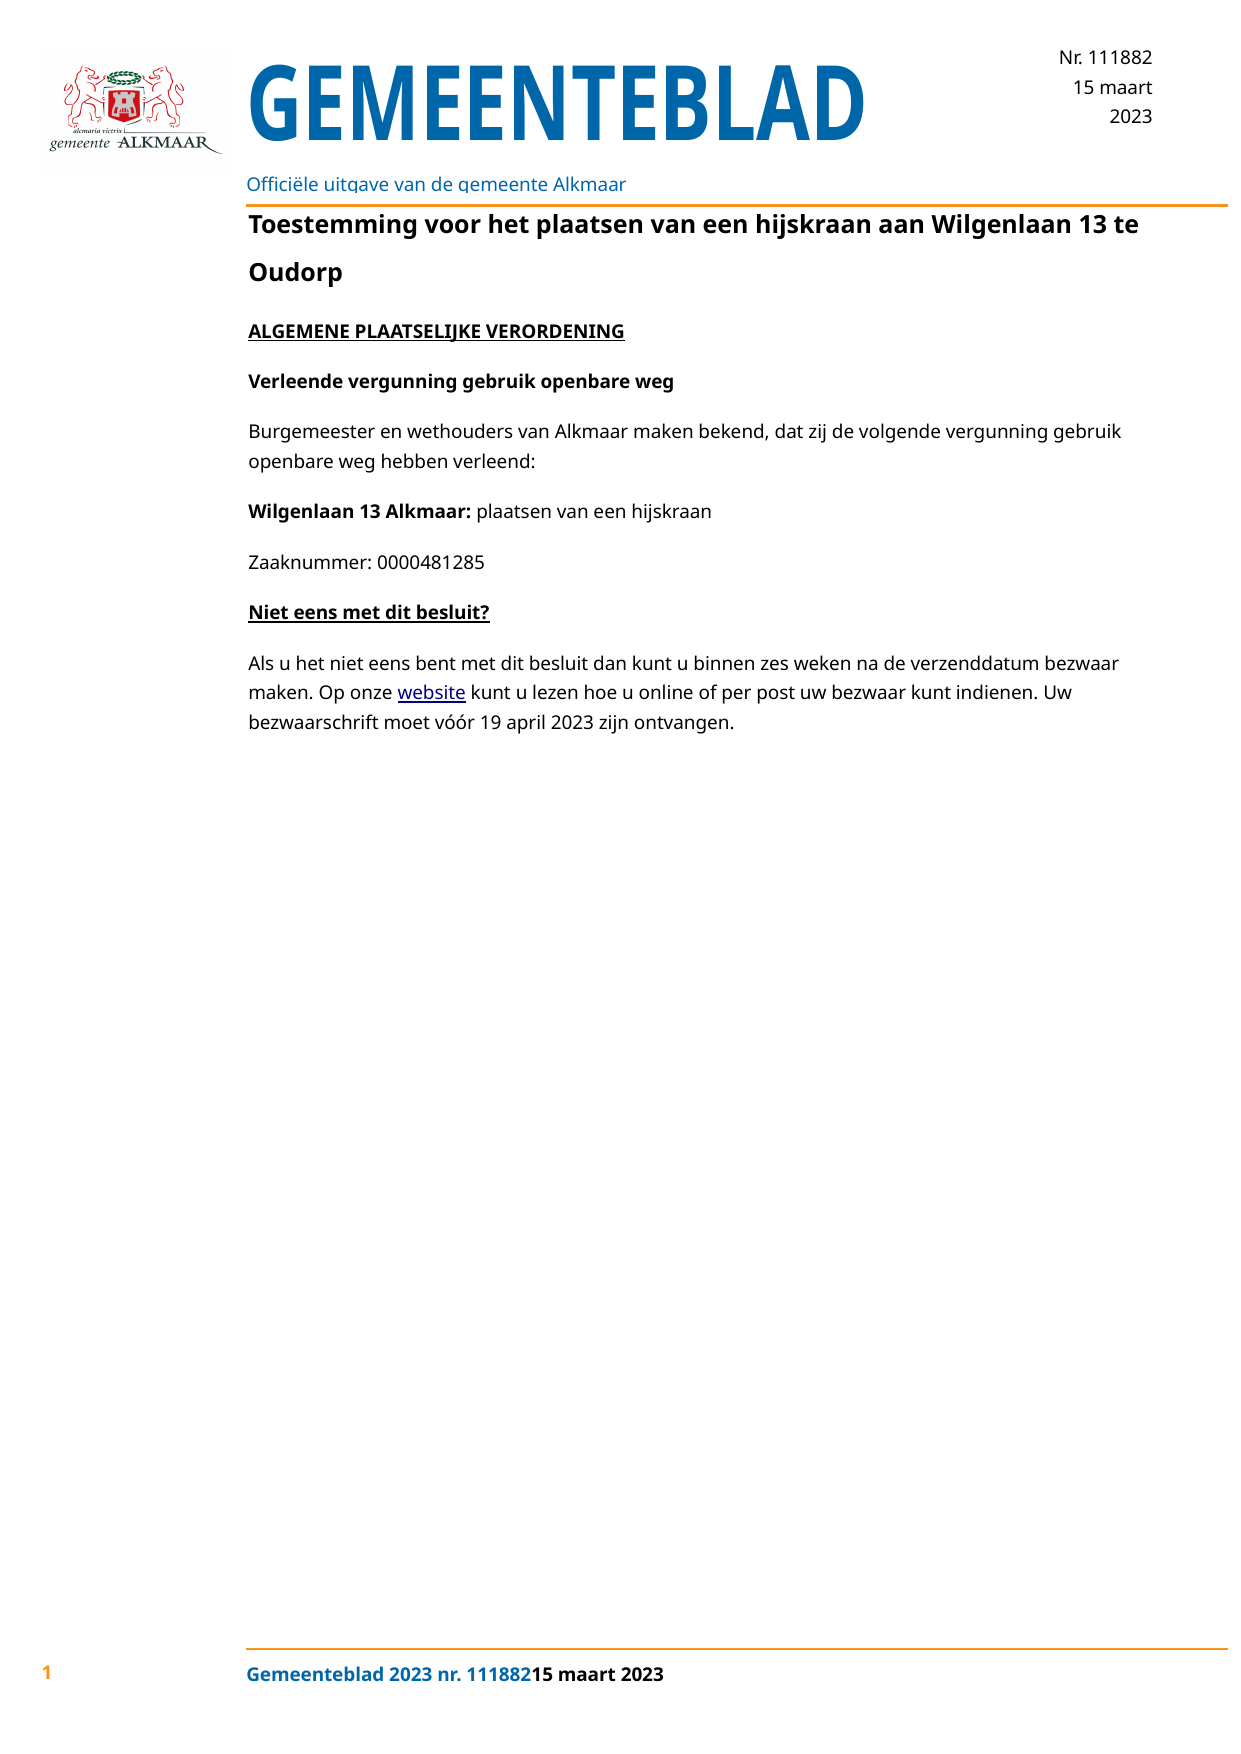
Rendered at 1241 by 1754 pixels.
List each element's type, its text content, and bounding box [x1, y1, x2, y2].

text ALGEMENE PLAATSELIJKE VERORDENING [248, 318, 1152, 344]
picture [41, 47, 231, 172]
text Niet eens met dit besluit? [248, 599, 1152, 625]
text Als u het niet eens bent met dit besluit dan kunt u binnen zes weken na de verzenddatum bezwaar maken. Op onze website kunt u lezen hoe u online of per post uw bezwaar kunt indienen. Uw bezwaarschrift moet vóór 19 april 2023 zijn ontvangen. [248, 650, 1152, 735]
text Wilgenlaan 13 Alkmaar: plaatsen van een hijskraan [248, 499, 1152, 524]
text Verleende vergunning gebruik openbare weg [248, 368, 1152, 394]
text Zaaknummer: 0000481285 [248, 549, 1152, 575]
text Burgemeester en wethouders van Alkmaar maken bekend, dat zij de volgende vergunning gebruik openbare weg hebben verleend: [248, 419, 1152, 474]
text Toestemming voor het plaatsen van een hijskraan aan Wilgenlaan 13 te Oudorp [248, 207, 1152, 288]
